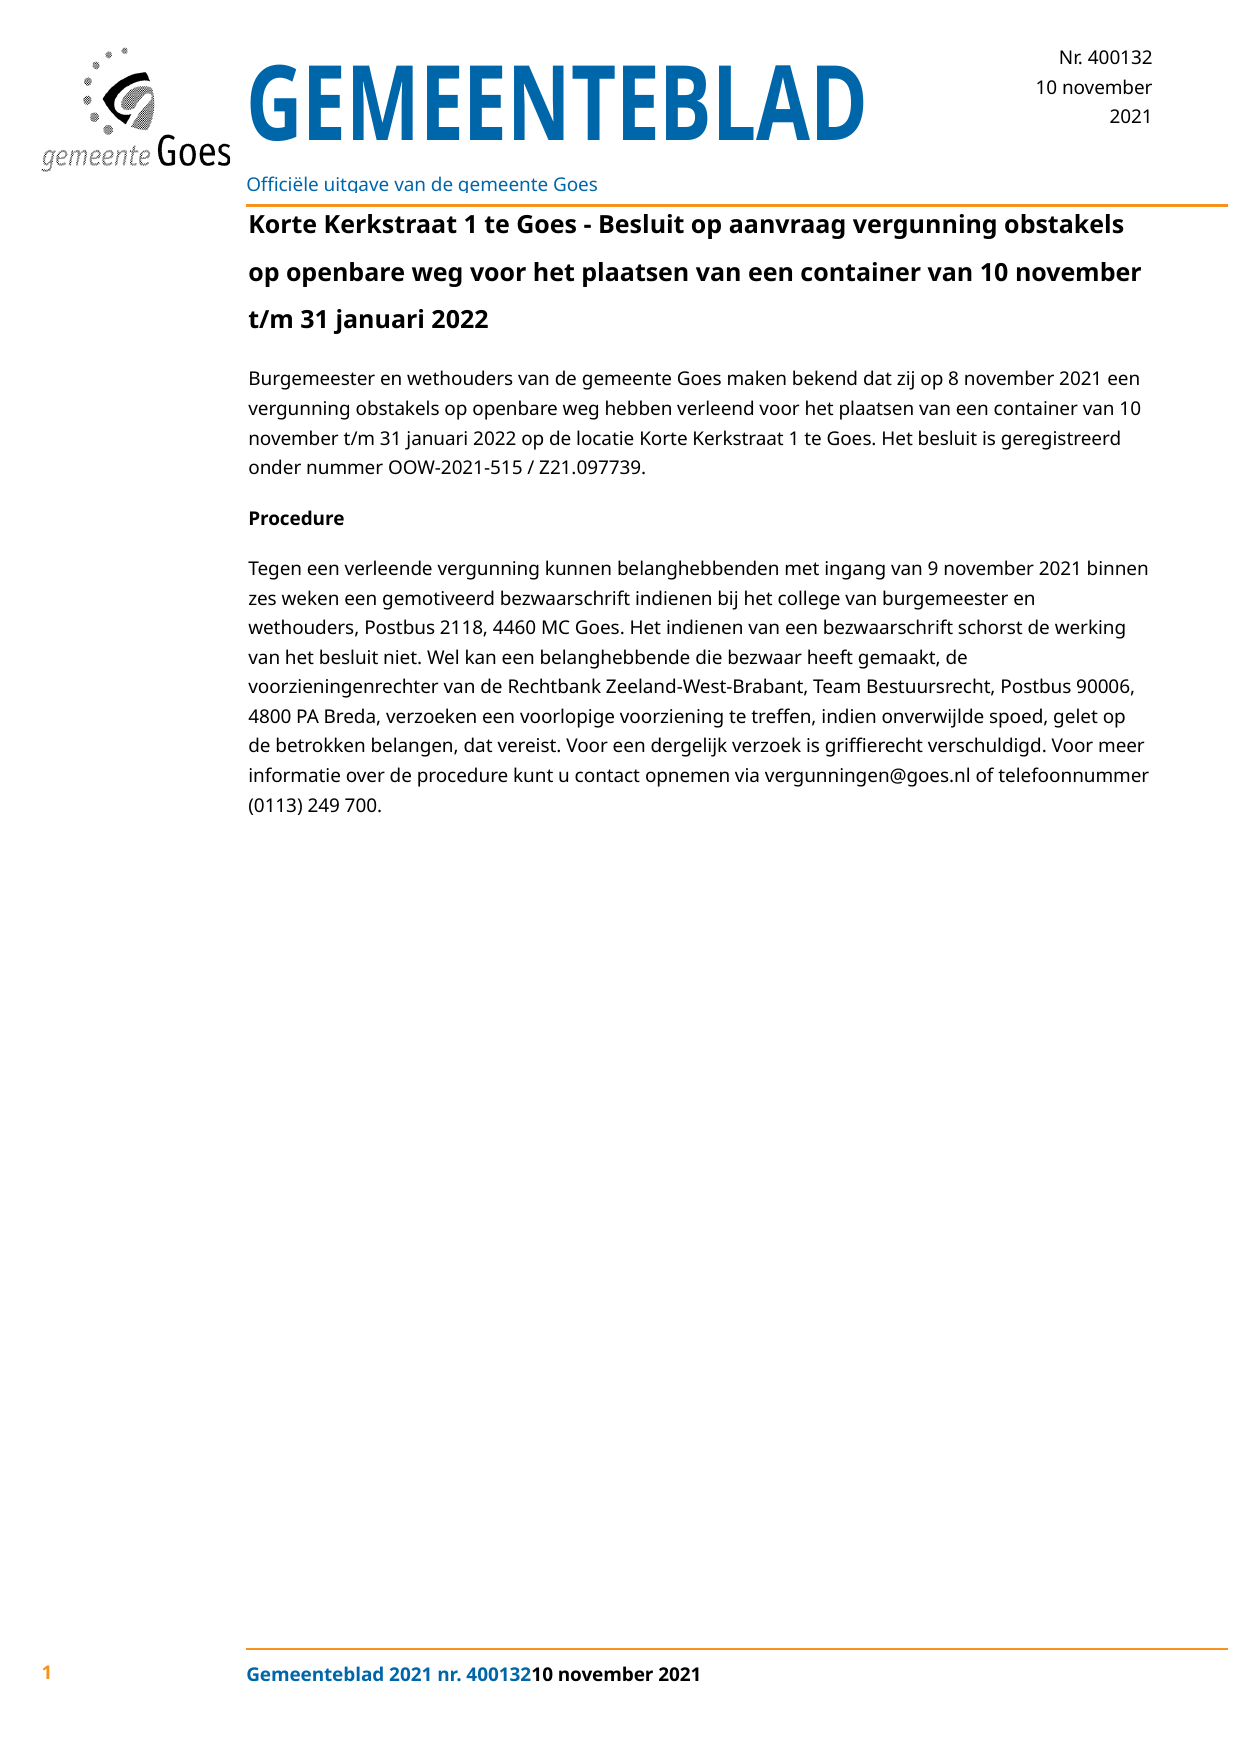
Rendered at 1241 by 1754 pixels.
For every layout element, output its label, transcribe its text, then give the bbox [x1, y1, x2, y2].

text Tegen een verleende vergunning kunnen belanghebbenden met ingang van 9 november 2021 binnen zes weken een gemotiveerd bezwaarschrift indienen bij het college van burgemeester en wethouders, Postbus 2118, 4460 MC Goes. Het indienen van een bezwaarschrift schorst de werking van het besluit niet. Wel kan een belanghebbende die bezwaar heeft gemaakt, de voorzieningenrechter van de Rechtbank Zeeland-West-Brabant, Team Bestuursrecht, Postbus 90006, 4800 PA Breda, verzoeken een voorlopige voorziening te treffen, indien onverwijlde spoed, gelet op de betrokken belangen, dat vereist. Voor een dergelijk verzoek is griffierecht verschuldigd. Voor meer informatie over de procedure kunt u contact opnemen via vergunningen@goes.nl of telefoonnummer (0113) 249 700. [248, 555, 1152, 817]
text Burgemeester en wethouders van de gemeente Goes maken bekend dat zij op 8 november 2021 een vergunning obstakels op openbare weg hebben verleend voor het plaatsen van een container van 10 november t/m 31 januari 2022 op de locatie Korte Kerkstraat 1 te Goes. Het besluit is geregistreerd onder nummer OOW-2021-515 / Z21.097739. [248, 366, 1152, 480]
picture [41, 47, 231, 172]
text Procedure [248, 505, 1152, 530]
text Korte Kerkstraat 1 te Goes - Besluit op aanvraag vergunning obstakels op openbare weg voor het plaatsen van een container van 10 november t/m 31 januari 2022 [248, 207, 1152, 336]
